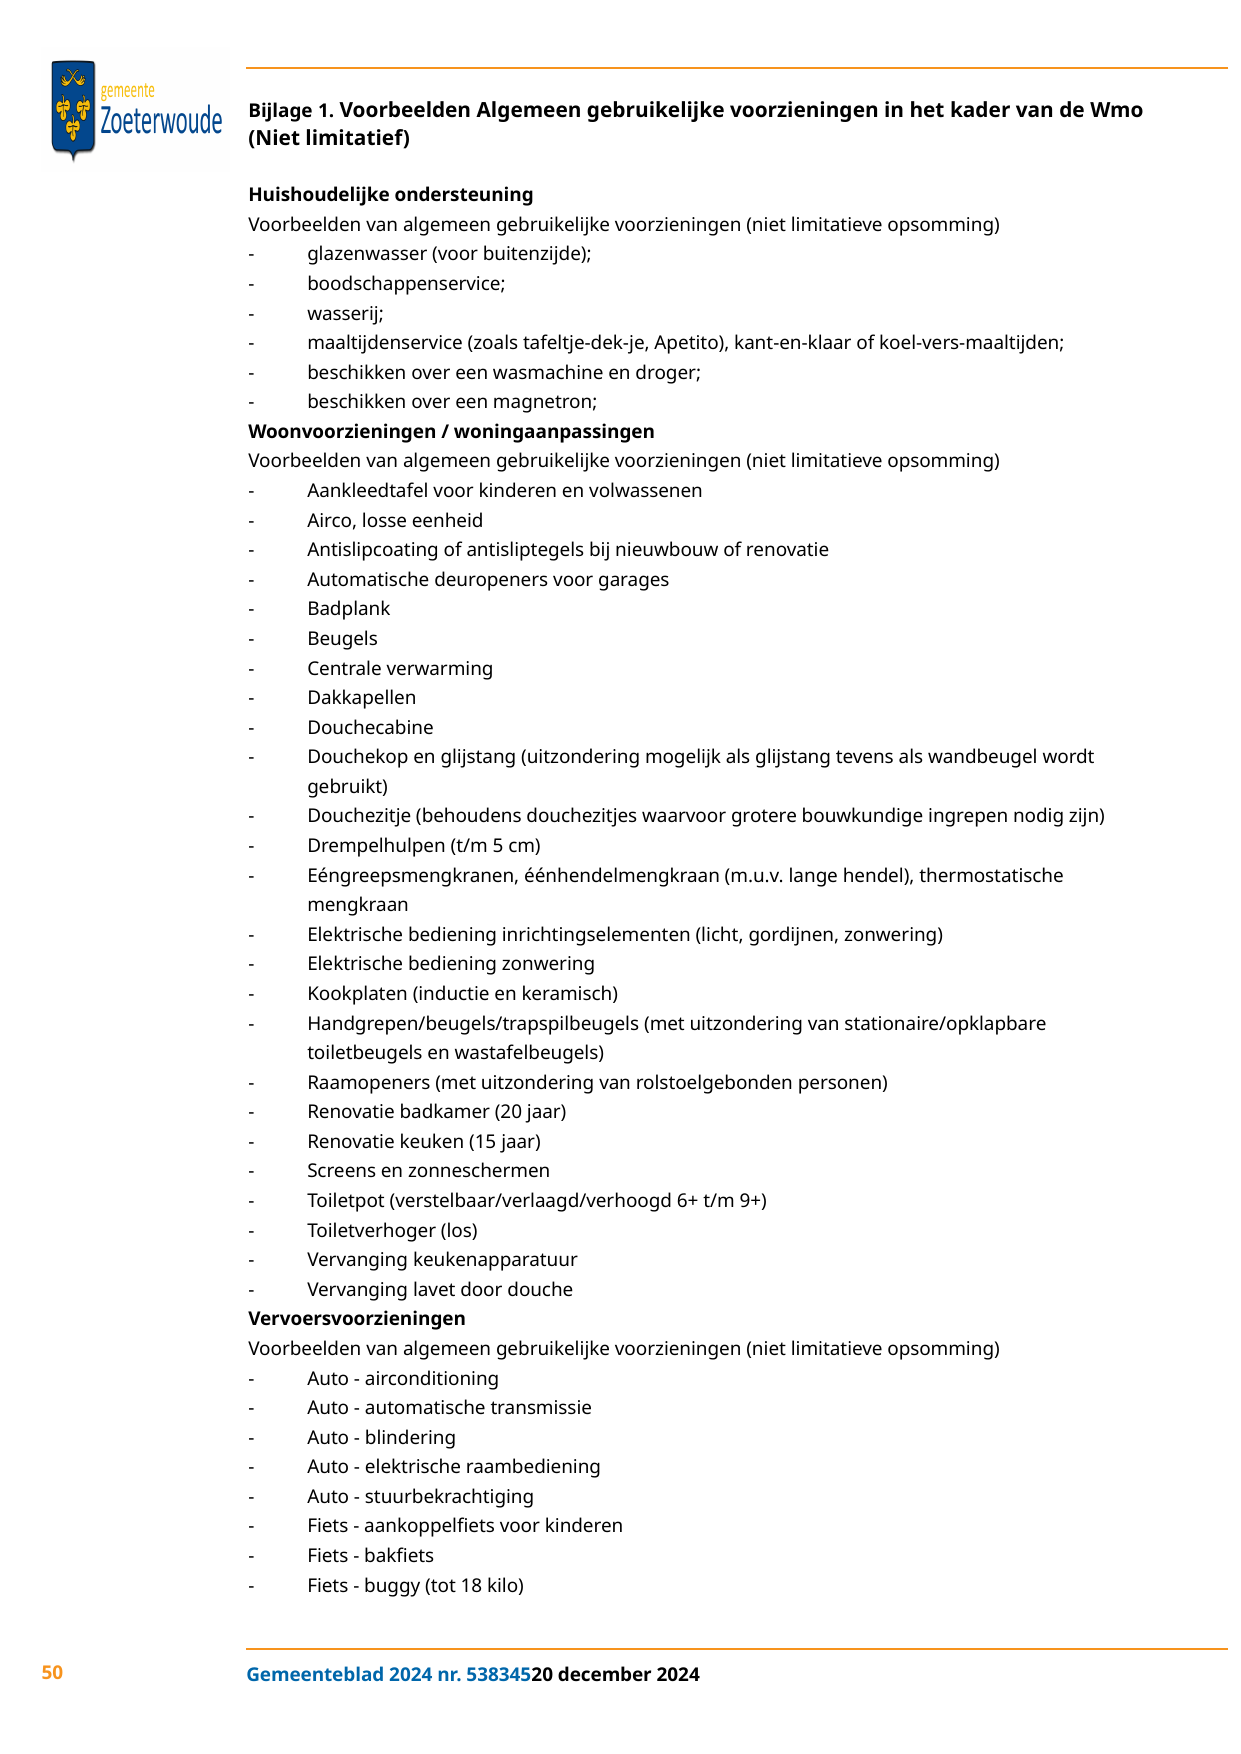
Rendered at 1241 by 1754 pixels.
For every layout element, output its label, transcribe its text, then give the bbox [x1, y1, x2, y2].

list Beugels [248, 625, 1152, 651]
list Auto - elektrische raambediening [248, 1453, 1152, 1479]
list Douchecabine [248, 714, 1152, 739]
list Fiets - buggy (tot 18 kilo) [248, 1572, 1152, 1597]
text Voorbeelden van algemeen gebruikelijke voorzieningen (niet limitatieve opsomming) [248, 448, 1152, 473]
list boodschappenservice; [248, 270, 1152, 296]
text Bijlage 1. Voorbeelden Algemeen gebruikelijke voorzieningen in het kader van de Wmo (Niet limitatief) [248, 95, 1152, 152]
list Toiletverhoger (los) [248, 1217, 1152, 1242]
list Fiets - bakfiets [248, 1542, 1152, 1568]
list Auto - automatische transmissie [248, 1394, 1152, 1420]
list Handgrepen/beugels/trapspilbeugels (met uitzondering van stationaire/opklapbare toiletbeugels en wastafelbeugels) [248, 1010, 1152, 1065]
list Badplank [248, 596, 1152, 621]
list Toiletpot (verstelbaar/verlaagd/verhoogd 6+ t/m 9+) [248, 1187, 1152, 1213]
list beschikken over een wasmachine en droger; [248, 359, 1152, 384]
list Renovatie badkamer (20 jaar) [248, 1098, 1152, 1124]
list Antislipcoating of antisliptegels bij nieuwbouw of renovatie [248, 536, 1152, 562]
text Voorbeelden van algemeen gebruikelijke voorzieningen (niet limitatieve opsomming) [248, 211, 1152, 237]
list Dakkapellen [248, 684, 1152, 710]
text Vervoersvoorzieningen [248, 1306, 1152, 1331]
list Screens en zonneschermen [248, 1158, 1152, 1183]
list Auto - airconditioning [248, 1365, 1152, 1390]
list Fiets - aankoppelfiets voor kinderen [248, 1513, 1152, 1538]
list Renovatie keuken (15 jaar) [248, 1128, 1152, 1154]
text Voorbeelden van algemeen gebruikelijke voorzieningen (niet limitatieve opsomming) [248, 1335, 1152, 1361]
list Vervanging lavet door douche [248, 1276, 1152, 1302]
list Auto - blindering [248, 1424, 1152, 1449]
list Vervanging keukenapparatuur [248, 1246, 1152, 1272]
list maaltijdenservice (zoals tafeltje-dek-je, Apetito), kant-en-klaar of koel-vers-maaltijden; [248, 329, 1152, 355]
picture [41, 47, 231, 172]
list Kookplaten (inductie en keramisch) [248, 980, 1152, 1006]
list Auto - stuurbekrachtiging [248, 1483, 1152, 1509]
list Automatische deuropeners voor garages [248, 566, 1152, 592]
list Elektrische bediening inrichtingselementen (licht, gordijnen, zonwering) [248, 921, 1152, 947]
list Douchekop en glijstang (uitzondering mogelijk als glijstang tevens als wandbeugel wordt gebruikt) [248, 743, 1152, 799]
list Elektrische bediening zonwering [248, 951, 1152, 976]
list Centrale verwarming [248, 655, 1152, 680]
text Woonvoorzieningen / woningaanpassingen [248, 418, 1152, 444]
list beschikken over een magnetron; [248, 388, 1152, 414]
list Raamopeners (met uitzondering van rolstoelgebonden personen) [248, 1069, 1152, 1094]
list Aankleedtafel voor kinderen en volwassenen [248, 477, 1152, 503]
text Huishoudelijke ondersteuning [248, 181, 1152, 207]
list Eéngreepsmengkranen, éénhendelmengkraan (m.u.v. lange hendel), thermostatische mengkraan [248, 862, 1152, 917]
list wasserij; [248, 300, 1152, 325]
list Airco, losse eenheid [248, 507, 1152, 532]
list glazenwasser (voor buitenzijde); [248, 241, 1152, 266]
list Douchezitje (behoudens douchezitjes waarvoor grotere bouwkundige ingrepen nodig zijn) [248, 803, 1152, 828]
list Drempelhulpen (t/m 5 cm) [248, 832, 1152, 858]
